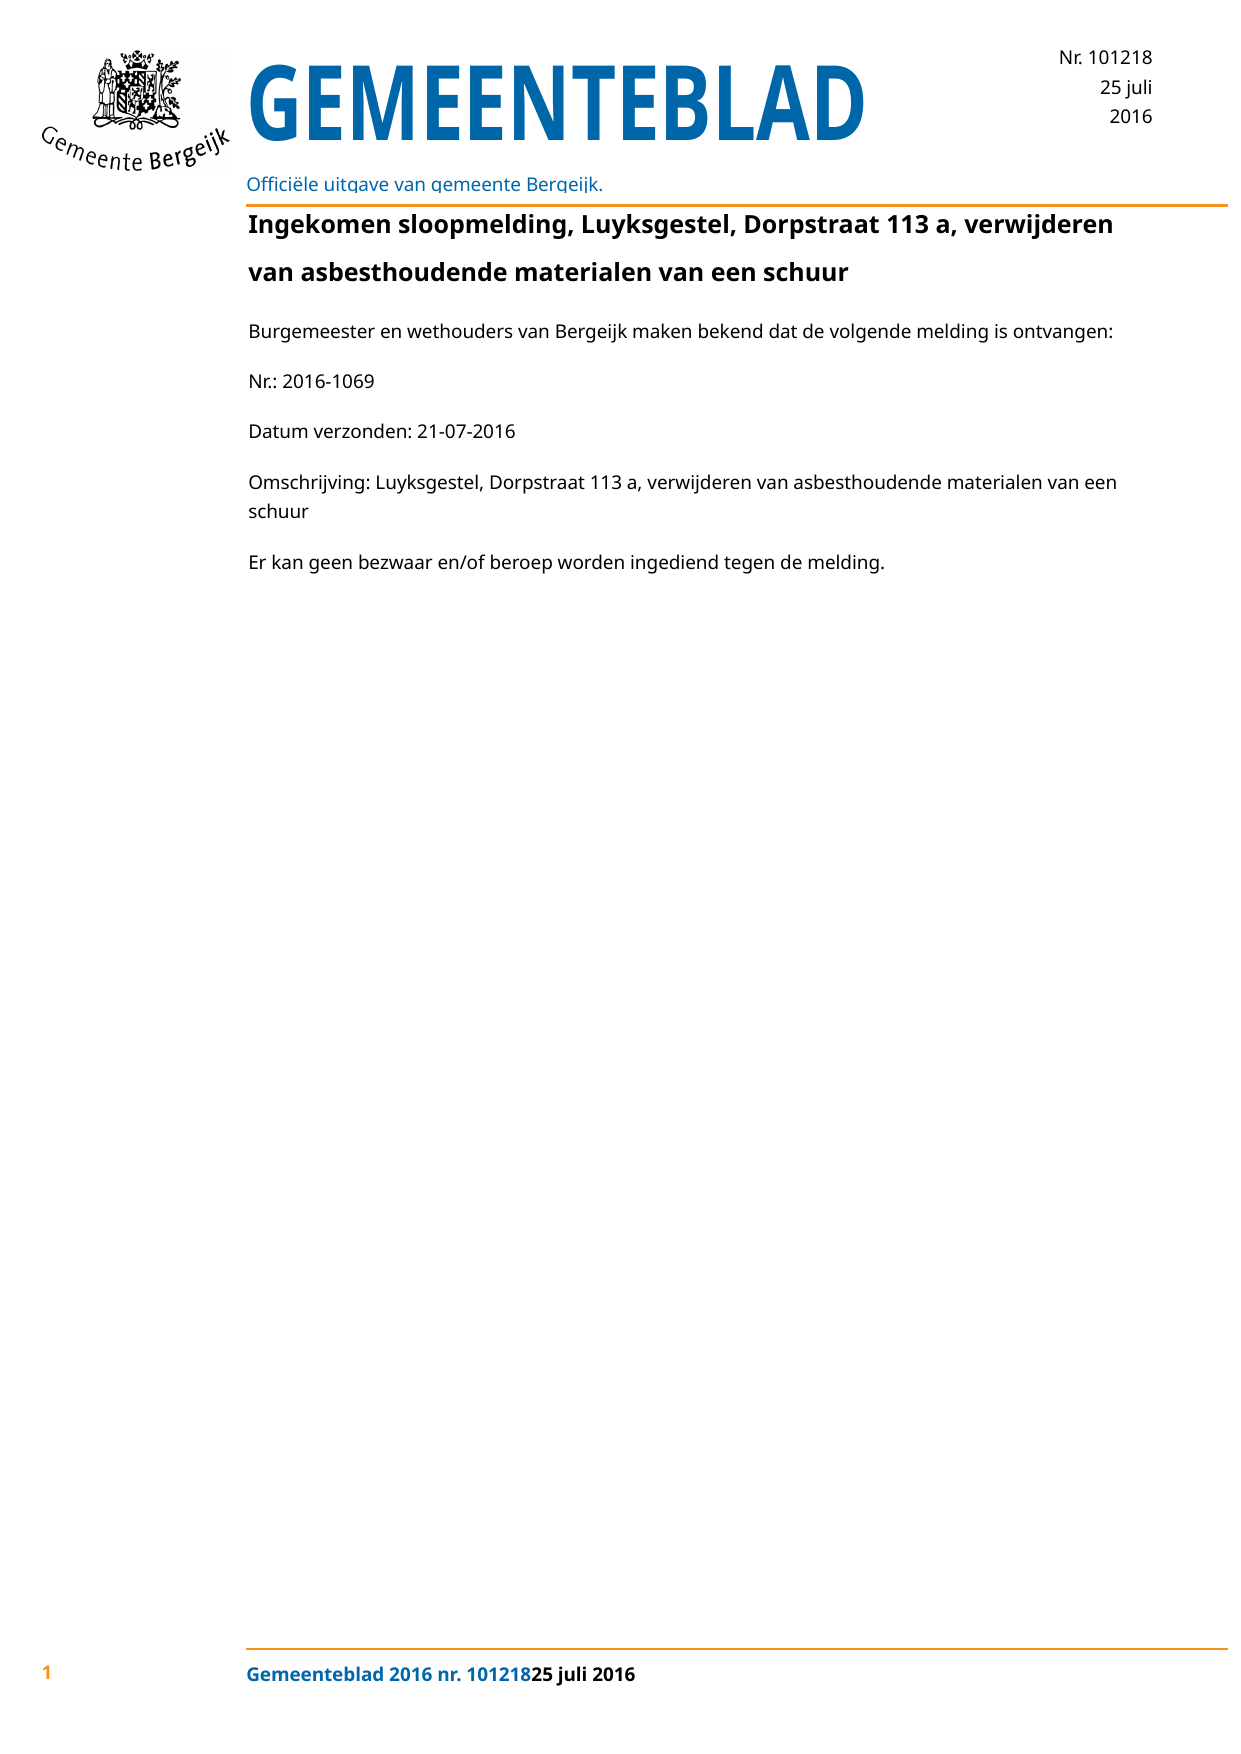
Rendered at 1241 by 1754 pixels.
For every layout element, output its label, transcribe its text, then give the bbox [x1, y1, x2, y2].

text Nr.: 2016-1069 [248, 368, 1152, 394]
text Ingekomen sloopmelding, Luyksgestel, Dorpstraat 113 a, verwijderen van asbesthoudende materialen van een schuur [248, 207, 1152, 288]
text Omschrijving: Luyksgestel, Dorpstraat 113 a, verwijderen van asbesthoudende materialen van een schuur [248, 469, 1152, 524]
text Burgemeester en wethouders van Bergeijk maken bekend dat de volgende melding is ontvangen: [248, 318, 1152, 344]
text Datum verzonden: 21-07-2016 [248, 419, 1152, 444]
text Er kan geen bezwaar en/of beroep worden ingediend tegen de melding. [248, 549, 1152, 575]
picture [41, 47, 231, 172]
